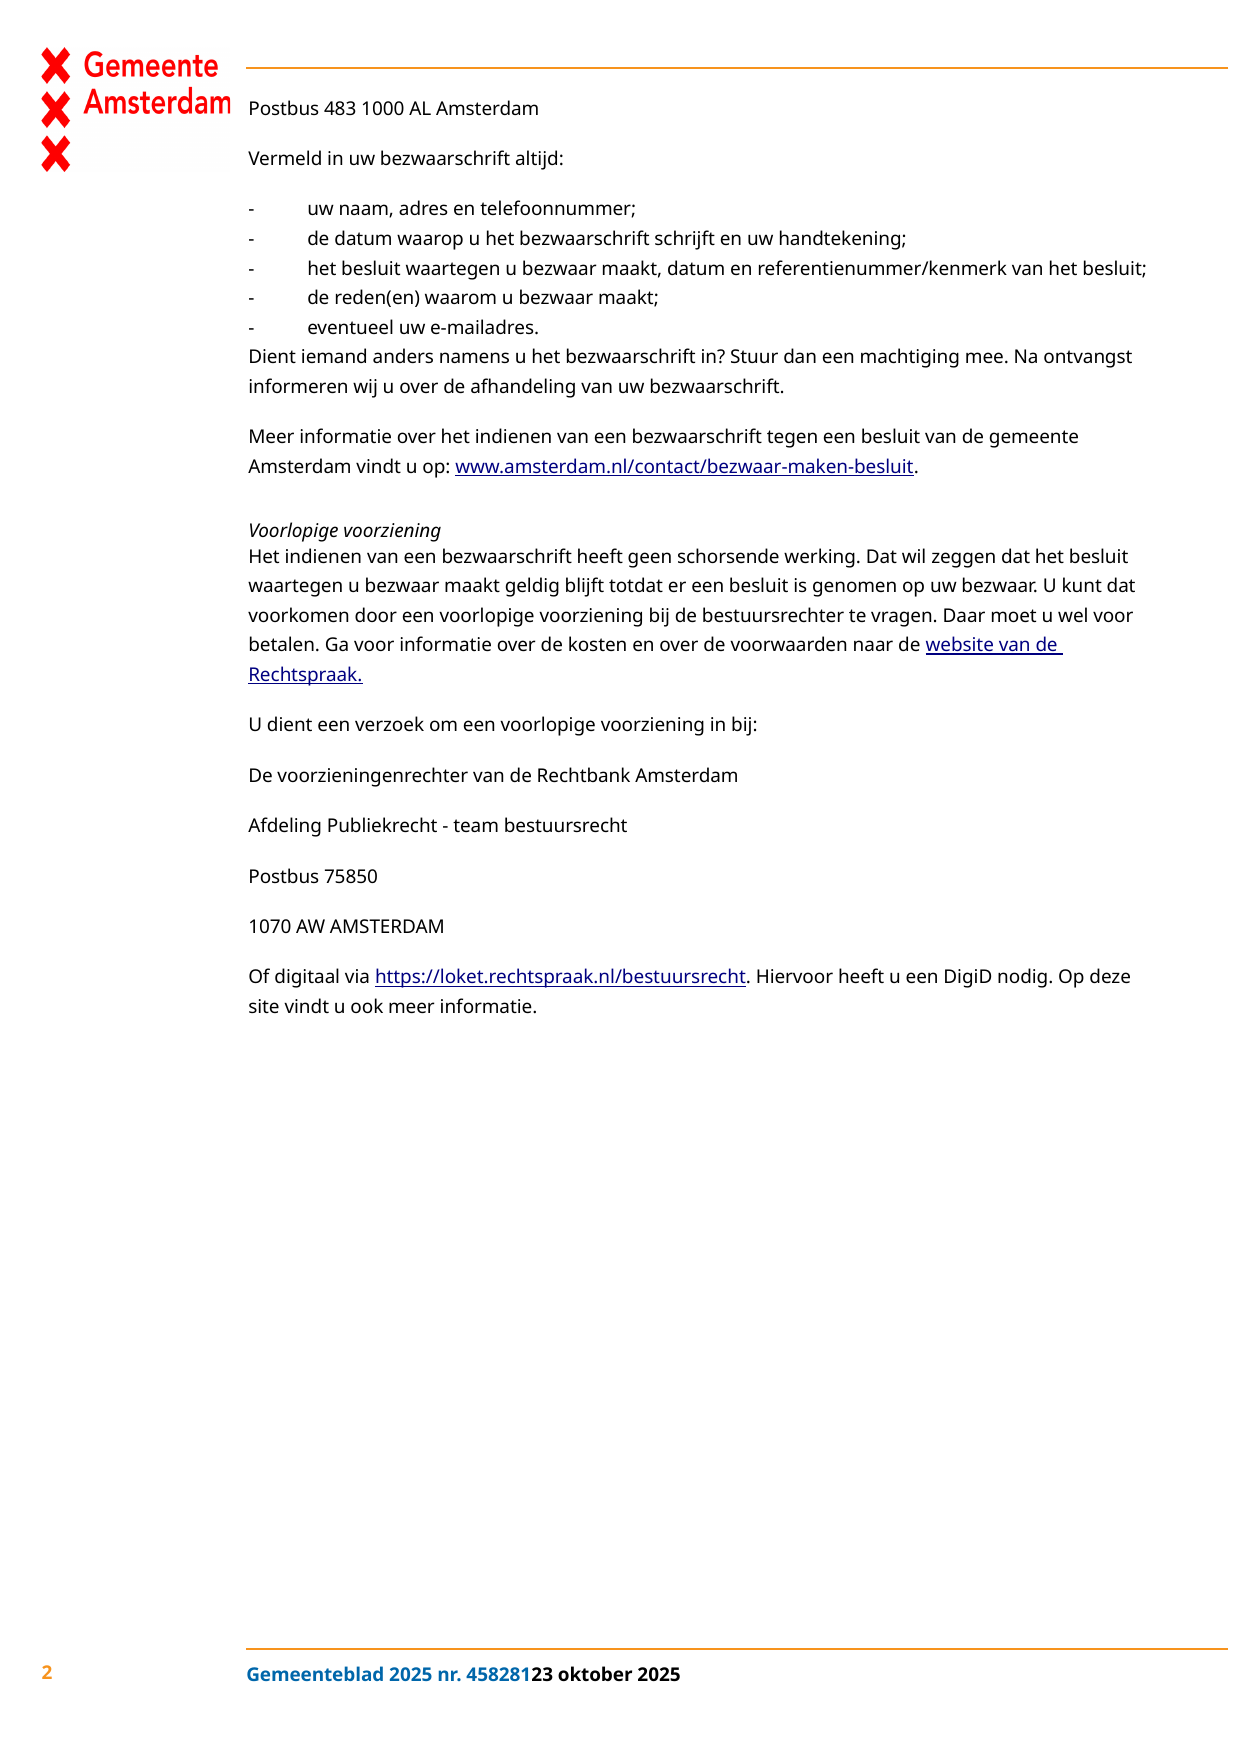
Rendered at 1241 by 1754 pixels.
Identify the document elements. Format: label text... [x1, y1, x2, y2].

text U dient een verzoek om een voorlopige voorziening in bij: [248, 712, 1152, 737]
list de datum waarop u het bezwaarschrift schrijft en uw handtekening; [248, 225, 1152, 251]
text De voorzieningenrechter van de Rechtbank Amsterdam [248, 762, 1152, 788]
text Postbus 75850 [248, 863, 1152, 888]
text Postbus 483 1000 AL Amsterdam [248, 95, 1152, 121]
list de reden(en) waarom u bezwaar maakt; [248, 284, 1152, 310]
list uw naam, adres en telefoonnummer; [248, 196, 1152, 221]
text Voorlopige voorziening [248, 517, 1152, 543]
text Of digitaal via https://loket.rechtspraak.nl/bestuursrecht. Hiervoor heeft u een DigiD nodig. Op deze site vindt u ook meer informatie. [248, 964, 1152, 1019]
text Dient iemand anders namens u het bezwaarschrift in? Stuur dan een machtiging mee. Na ontvangst informeren wij u over de afhandeling van uw bezwaarschrift. [248, 343, 1152, 399]
picture [41, 47, 231, 172]
text Meer informatie over het indienen van een bezwaarschrift tegen een besluit van de gemeente Amsterdam vindt u op: www.amsterdam.nl/contact/bezwaar-maken-besluit. [248, 423, 1152, 479]
text 1070 AW AMSTERDAM [248, 913, 1152, 939]
text Vermeld in uw bezwaarschrift altijd: [248, 145, 1152, 171]
text Het indienen van een bezwaarschrift heeft geen schorsende werking. Dat wil zeggen dat het besluit waartegen u bezwaar maakt geldig blijft totdat er een besluit is genomen op uw bezwaar. U kunt dat voorkomen door een voorlopige voorziening bij de bestuursrechter te vragen. Daar moet u wel voor betalen. Ga voor informatie over de kosten en over de voorwaarden naar de website van de Rechtspraak. [248, 543, 1152, 687]
list eventueel uw e-mailadres. [248, 314, 1152, 340]
text Afdeling Publiekrecht - team bestuursrecht [248, 812, 1152, 838]
list het besluit waartegen u bezwaar maakt, datum en referentienummer/kenmerk van het besluit; [248, 255, 1152, 281]
